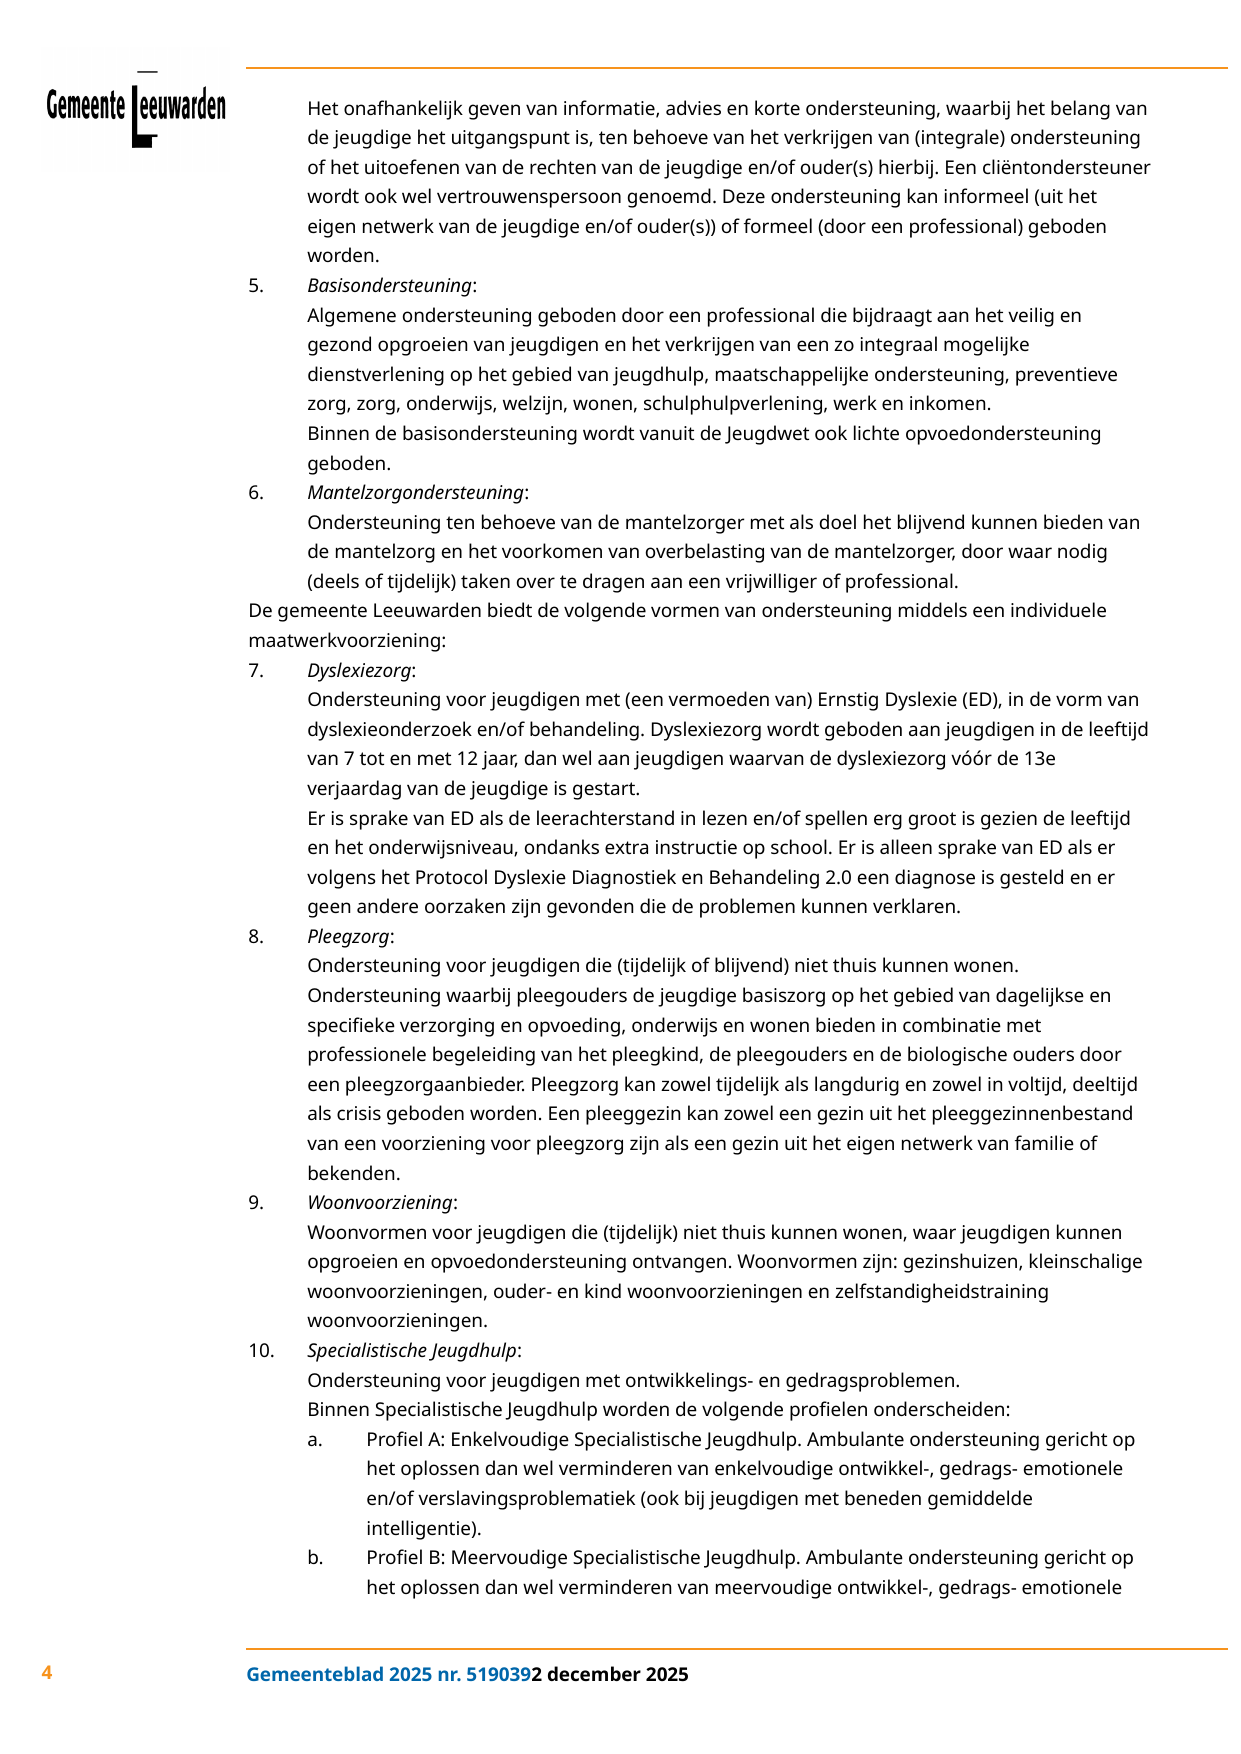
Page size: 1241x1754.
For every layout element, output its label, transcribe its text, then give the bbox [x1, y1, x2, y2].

list Ondersteuning voor jeugdigen met ontwikkelings- en gedragsproblemen. [248, 1367, 1152, 1393]
list Algemene ondersteuning geboden door een professional die bijdraagt aan het veilig en gezond opgroeien van jeugdigen en het verkrijgen van een zo integraal mogelijke dienstverlening op het gebied van jeugdhulp, maatschappelijke ondersteuning, preventieve zorg, zorg, onderwijs, welzijn, wonen, schulphulpverlening, werk en inkomen. [248, 302, 1152, 416]
list Dyslexiezorg: [248, 657, 1152, 683]
text De gemeente Leeuwarden biedt de volgende vormen van ondersteuning middels een individuele maatwerkvoorziening: [248, 598, 1152, 653]
list Profiel B: Meervoudige Specialistische Jeugdhulp. Ambulante ondersteuning gericht op het oplossen dan wel verminderen van meervoudige ontwikkel-, gedrags- emotionele [307, 1544, 1152, 1600]
list Woonvoorziening: [248, 1189, 1152, 1215]
list Binnen de basisondersteuning wordt vanuit de Jeugdwet ook lichte opvoedondersteuning geboden. [248, 420, 1152, 476]
list Specialistische Jeugdhulp: [248, 1337, 1152, 1363]
list Pleegzorg: [248, 923, 1152, 949]
list Ondersteuning voor jeugdigen die (tijdelijk of blijvend) niet thuis kunnen wonen. Ondersteuning waarbij pleegouders de jeugdige basiszorg op het gebied van dagelijkse en specifieke verzorging en opvoeding, onderwijs en wonen bieden in combinatie met professionele begeleiding van het pleegkind, de pleegouders en de biologische ouders door een pleegzorgaanbieder. Pleegzorg kan zowel tijdelijk als langdurig en zowel in voltijd, deeltijd als crisis geboden worden. Een pleeggezin kan zowel een gezin uit het pleeggezinnenbestand van een voorziening voor pleegzorg zijn als een gezin uit het eigen netwerk van familie of bekenden. [248, 953, 1152, 1186]
list Ondersteuning ten behoeve van de mantelzorger met als doel het blijvend kunnen bieden van de mantelzorg en het voorkomen van overbelasting van de mantelzorger, door waar nodig (deels of tijdelijk) taken over te dragen aan een vrijwilliger of professional. [248, 509, 1152, 594]
picture [41, 47, 231, 172]
list Woonvormen voor jeugdigen die (tijdelijk) niet thuis kunnen wonen, waar jeugdigen kunnen opgroeien en opvoedondersteuning ontvangen. Woonvormen zijn: gezinshuizen, kleinschalige woonvoorzieningen, ouder- en kind woonvoorzieningen en zelfstandigheidstraining woonvoorzieningen. [248, 1219, 1152, 1333]
list Er is sprake van ED als de leerachterstand in lezen en/of spellen erg groot is gezien de leeftijd en het onderwijsniveau, ondanks extra instructie op school. Er is alleen sprake van ED als er volgens het Protocol Dyslexie Diagnostiek en Behandeling 2.0 een diagnose is gesteld en er geen andere oorzaken zijn gevonden die de problemen kunnen verklaren. [248, 805, 1152, 919]
list Het onafhankelijk geven van informatie, advies en korte ondersteuning, waarbij het belang van de jeugdige het uitgangspunt is, ten behoeve van het verkrijgen van (integrale) ondersteuning of het uitoefenen van de rechten van de jeugdige en/of ouder(s) hierbij. Een cliëntondersteuner wordt ook wel vertrouwenspersoon genoemd. Deze ondersteuning kan informeel (uit het eigen netwerk van de jeugdige en/of ouder(s)) of formeel (door een professional) geboden worden. [248, 95, 1152, 268]
list Basisondersteuning: [248, 272, 1152, 298]
list Binnen Specialistische Jeugdhulp worden de volgende profielen onderscheiden: [248, 1396, 1152, 1422]
list Profiel A: Enkelvoudige Specialistische Jeugdhulp. Ambulante ondersteuning gericht op het oplossen dan wel verminderen van enkelvoudige ontwikkel-, gedrags- emotionele en/of verslavingsproblematiek (ook bij jeugdigen met beneden gemiddelde intelligentie). [307, 1426, 1152, 1541]
list Ondersteuning voor jeugdigen met (een vermoeden van) Ernstig Dyslexie (ED), in de vorm van dyslexieonderzoek en/of behandeling. Dyslexiezorg wordt geboden aan jeugdigen in de leeftijd van 7 tot en met 12 jaar, dan wel aan jeugdigen waarvan de dyslexiezorg vóór de 13e verjaardag van de jeugdige is gestart. [248, 686, 1152, 801]
list Mantelzorgondersteuning: [248, 479, 1152, 505]
